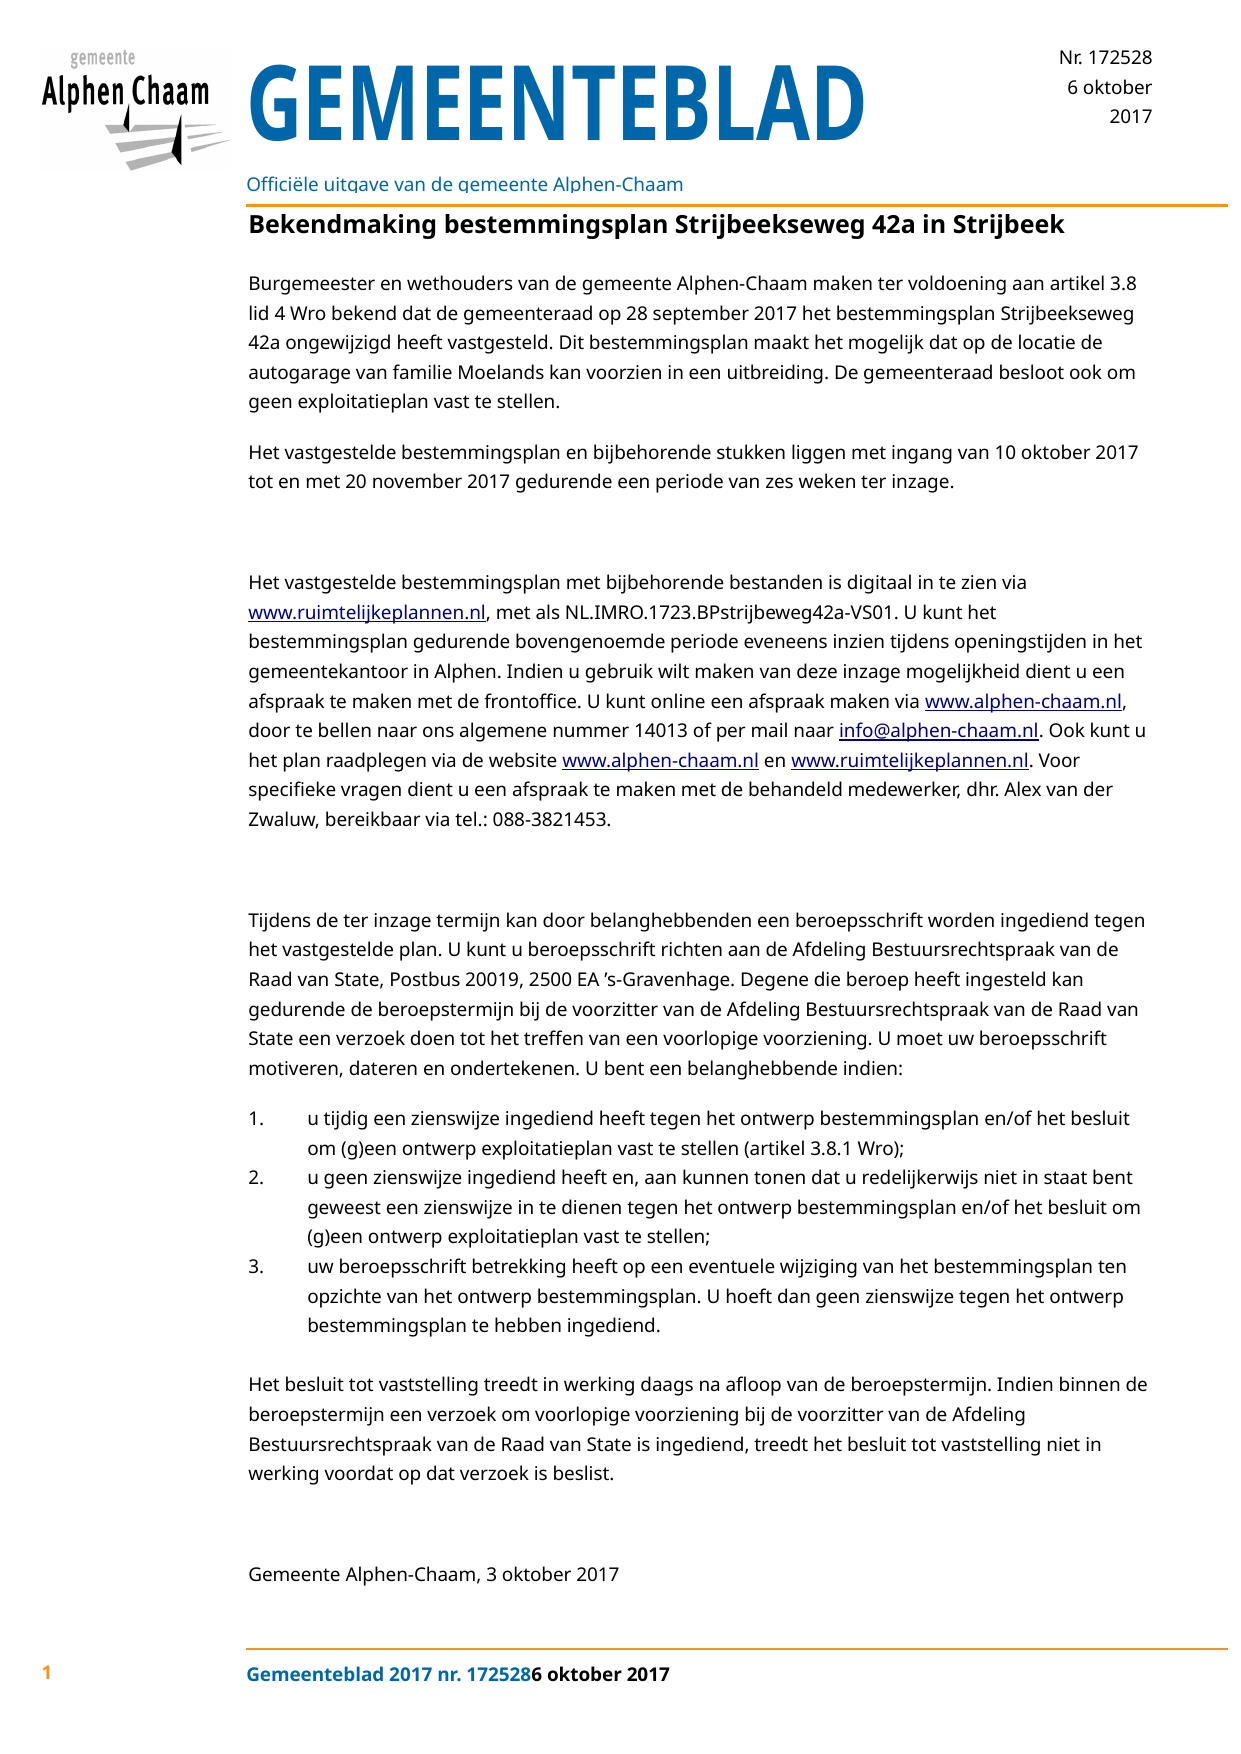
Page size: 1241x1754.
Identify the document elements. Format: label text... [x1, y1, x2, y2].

list uw beroepsschrift betrekking heeft op een eventuele wijziging van het bestemmingsplan ten opzichte van het ontwerp bestemmingsplan. U hoeft dan geen zienswijze tegen het ontwerp bestemmingsplan te hebben ingediend. [248, 1253, 1152, 1338]
text Bekendmaking bestemmingsplan Strijbeekseweg 42a in Strijbeek [248, 207, 1152, 241]
list u geen zienswijze ingediend heeft en, aan kunnen tonen dat u redelijkerwijs niet in staat bent geweest een zienswijze in te dienen tegen het ontwerp bestemmingsplan en/of het besluit om (g)een ontwerp exploitatieplan vast te stellen; [248, 1164, 1152, 1249]
picture [41, 47, 231, 172]
list u tijdig een zienswijze ingediend heeft tegen het ontwerp bestemmingsplan en/of het besluit om (g)een ontwerp exploitatieplan vast te stellen (artikel 3.8.1 Wro); [248, 1105, 1152, 1161]
text Het vastgestelde bestemmingsplan en bijbehorende stukken liggen met ingang van 10 oktober 2017 tot en met 20 november 2017 gedurende een periode van zes weken ter inzage. [248, 439, 1152, 494]
text Gemeente Alphen-Chaam, 3 oktober 2017 [248, 1561, 1152, 1587]
text Het vastgestelde bestemmingsplan met bijbehorende bestanden is digitaal in te zien via www.ruimtelijkeplannen.nl, met als NL.IMRO.1723.BPstrijbeweg42a-VS01. U kunt het bestemmingsplan gedurende bovengenoemde periode eveneens inzien tijdens openingstijden in het gemeentekantoor in Alphen. Indien u gebruik wilt maken van deze inzage mogelijkheid dient u een afspraak te maken met de frontoffice. U kunt online een afspraak maken via www.alphen-chaam.nl, door te bellen naar ons algemene nummer 14013 of per mail naar info@alphen-chaam.nl. Ook kunt u het plan raadplegen via de website www.alphen-chaam.nl en www.ruimtelijkeplannen.nl. Voor specifieke vragen dient u een afspraak te maken met de behandeld medewerker, dhr. Alex van der Zwaluw, bereikbaar via tel.: 088-3821453. [248, 569, 1152, 832]
text Het besluit tot vaststelling treedt in werking daags na afloop van de beroepstermijn. Indien binnen de beroepstermijn een verzoek om voorlopige voorziening bij de voorzitter van de Afdeling Bestuursrechtspraak van de Raad van State is ingediend, treedt het besluit tot vaststelling niet in werking voordat op dat verzoek is beslist. [248, 1372, 1152, 1486]
text Tijdens de ter inzage termijn kan door belanghebbenden een beroepsschrift worden ingediend tegen het vastgestelde plan. U kunt u beroepsschrift richten aan de Afdeling Bestuursrechtspraak van de Raad van State, Postbus 20019, 2500 EA ’s-Gravenhage. Degene die beroep heeft ingesteld kan gedurende de beroepstermijn bij de voorzitter van de Afdeling Bestuursrechtspraak van de Raad van State een verzoek doen tot het treffen van een voorlopige voorziening. U moet uw beroepsschrift motiveren, dateren en ondertekenen. U bent een belanghebbende indien: [248, 907, 1152, 1081]
text Burgemeester en wethouders van de gemeente Alphen-Chaam maken ter voldoening aan artikel 3.8 lid 4 Wro bekend dat de gemeenteraad op 28 september 2017 het bestemmingsplan Strijbeekseweg 42a ongewijzigd heeft vastgesteld. Dit bestemmingsplan maakt het mogelijk dat op de locatie de autogarage van familie Moelands kan voorzien in een uitbreiding. De gemeenteraad besloot ook om geen exploitatieplan vast te stellen. [248, 270, 1152, 414]
